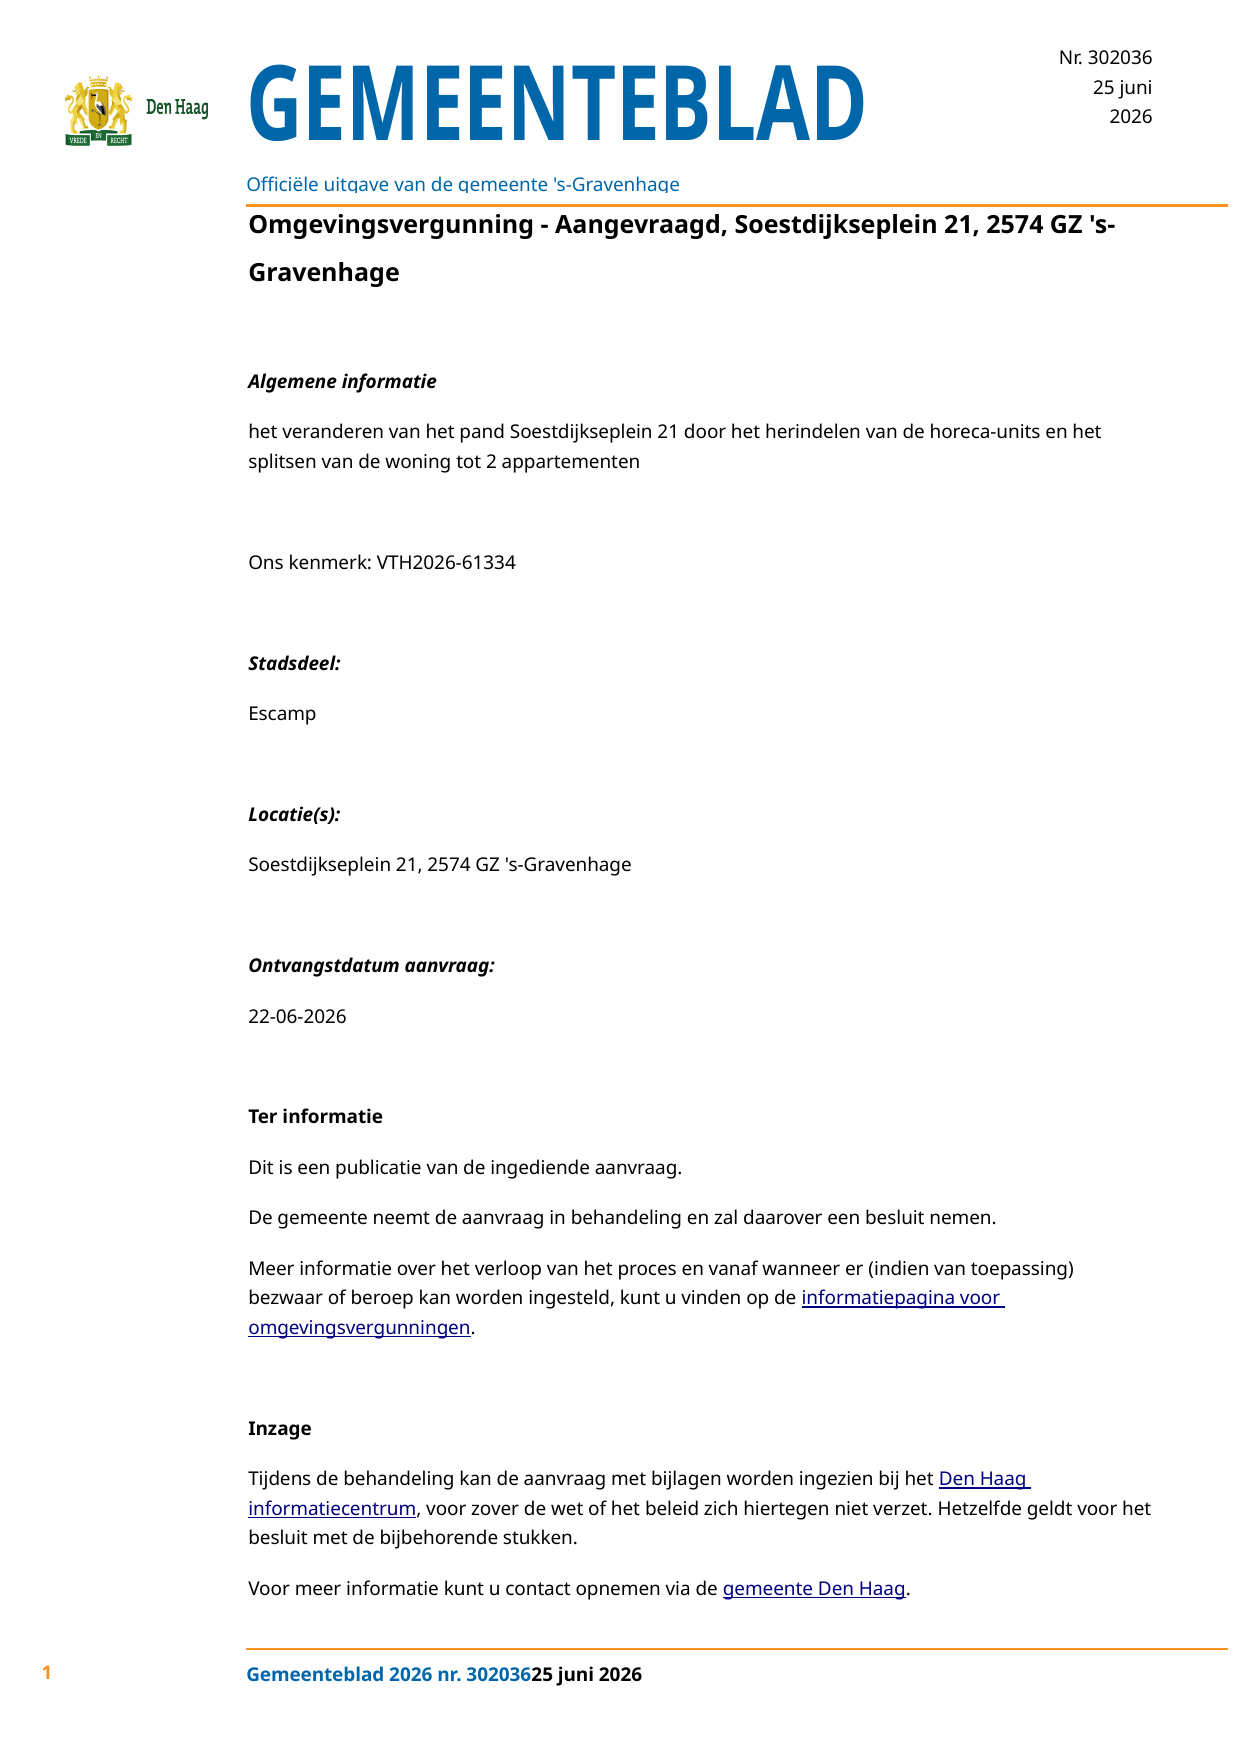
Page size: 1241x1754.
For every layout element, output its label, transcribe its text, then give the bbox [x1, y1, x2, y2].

text Meer informatie over het verloop van het proces en vanaf wanneer er (indien van toepassing) bezwaar of beroep kan worden ingesteld, kunt u vinden op de informatiepagina voor omgevingsvergunningen. [248, 1255, 1152, 1340]
picture [41, 47, 231, 172]
text Omgevingsvergunning - Aangevraagd, Soestdijkseplein 21, 2574 GZ 's-Gravenhage [248, 207, 1152, 288]
text Ter informatie [248, 1104, 1152, 1129]
text Dit is een publicatie van de ingediende aanvraag. [248, 1154, 1152, 1180]
text De gemeente neemt de aanvraag in behandeling en zal daarover een besluit nemen. [248, 1204, 1152, 1230]
text Locatie(s): [248, 801, 1152, 827]
text Inzage [248, 1415, 1152, 1441]
text Stadsdeel: [248, 650, 1152, 676]
text Escamp [248, 700, 1152, 726]
text 22-06-2026 [248, 1003, 1152, 1029]
text Soestdijkseplein 21, 2574 GZ 's-Gravenhage [248, 852, 1152, 877]
text Ons kenmerk: VTH2026-61334 [248, 549, 1152, 575]
text het veranderen van het pand Soestdijkseplein 21 door het herindelen van de horeca-units en het splitsen van de woning tot 2 appartementen [248, 419, 1152, 474]
text Algemene informatie [248, 368, 1152, 394]
text Ontvangstdatum aanvraag: [248, 952, 1152, 978]
text Voor meer informatie kunt u contact opnemen via de gemeente Den Haag. [248, 1575, 1152, 1601]
text Tijdens de behandeling kan de aanvraag met bijlagen worden ingezien bij het Den Haag informatiecentrum, voor zover de wet of het beleid zich hiertegen niet verzet. Hetzelfde geldt voor het besluit met de bijbehorende stukken. [248, 1465, 1152, 1550]
